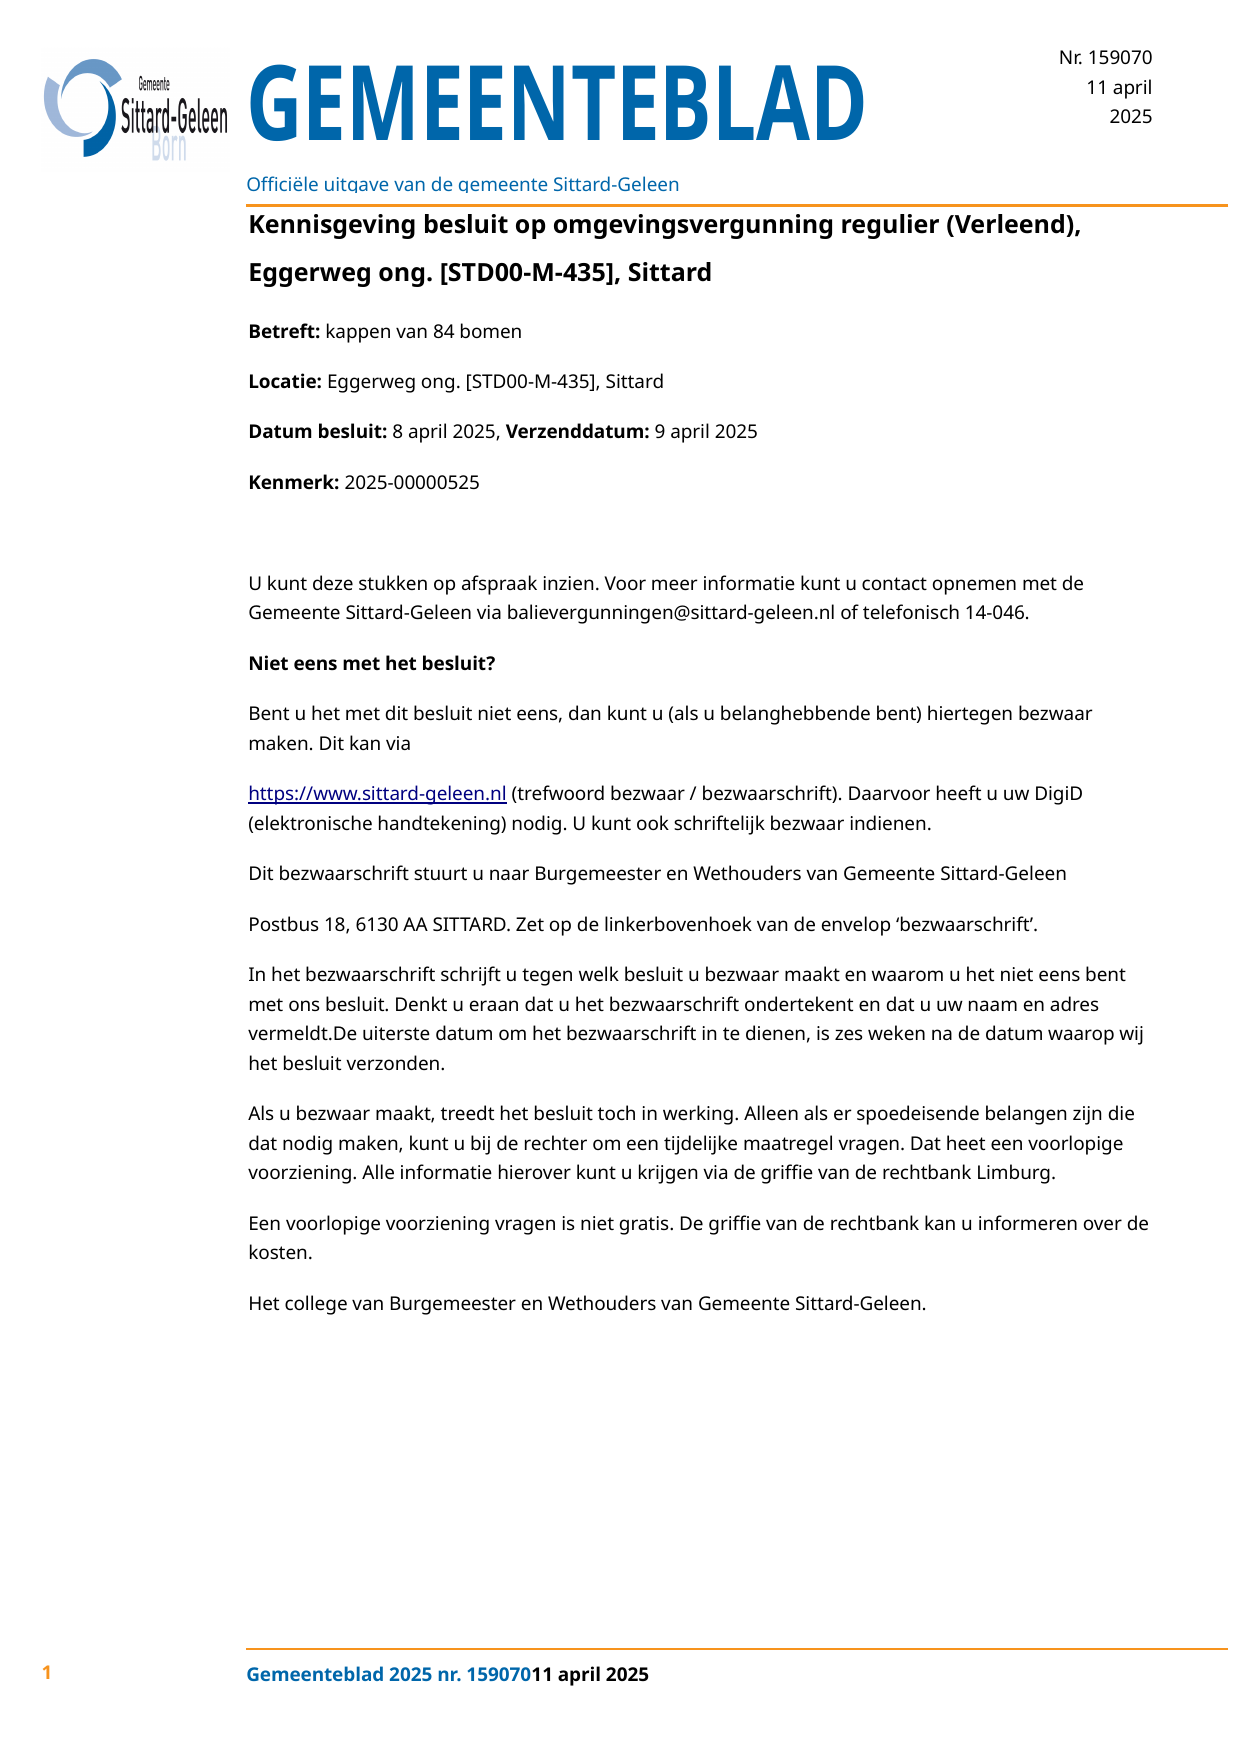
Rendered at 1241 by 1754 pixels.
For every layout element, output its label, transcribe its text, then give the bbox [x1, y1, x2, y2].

text Het college van Burgemeester en Wethouders van Gemeente Sittard-Geleen. [248, 1290, 1152, 1316]
text Kenmerk: 2025-00000525 [248, 469, 1152, 495]
text Een voorlopige voorziening vragen is niet gratis. De griffie van de rechtbank kan u informeren over de kosten. [248, 1210, 1152, 1265]
text In het bezwaarschrift schrijft u tegen welk besluit u bezwaar maakt en waarom u het niet eens bent met ons besluit. Denkt u eraan dat u het bezwaarschrift ondertekent en dat u uw naam en adres vermeldt.De uiterste datum om het bezwaarschrift in te dienen, is zes weken na de datum waarop wij het besluit verzonden. [248, 961, 1152, 1076]
text Postbus 18, 6130 AA SITTARD. Zet op de linkerbovenhoek van de envelop ‘bezwaarschrift’. [248, 911, 1152, 937]
text Locatie: Eggerweg ong. [STD00-M-435], Sittard [248, 368, 1152, 394]
picture [41, 47, 231, 172]
text Datum besluit: 8 april 2025, Verzenddatum: 9 april 2025 [248, 419, 1152, 444]
text Kennisgeving besluit op omgevingsvergunning regulier (Verleend), Eggerweg ong. [STD00-M-435], Sittard [248, 207, 1152, 288]
text Niet eens met het besluit? [248, 650, 1152, 676]
text U kunt deze stukken op afspraak inzien. Voor meer informatie kunt u contact opnemen met de Gemeente Sittard-Geleen via balievergunningen@sittard-geleen.nl of telefonisch 14-046. [248, 570, 1152, 625]
text Dit bezwaarschrift stuurt u naar Burgemeester en Wethouders van Gemeente Sittard-Geleen [248, 860, 1152, 886]
text Bent u het met dit besluit niet eens, dan kunt u (als u belanghebbende bent) hiertegen bezwaar maken. Dit kan via [248, 700, 1152, 756]
text Als u bezwaar maakt, treedt het besluit toch in werking. Alleen als er spoedeisende belangen zijn die dat nodig maken, kunt u bij de rechter om een tijdelijke maatregel vragen. Dat heet een voorlopige voorziening. Alle informatie hierover kunt u krijgen via de griffie van de rechtbank Limburg. [248, 1100, 1152, 1185]
text Betreft: kappen van 84 bomen [248, 318, 1152, 344]
text https://www.sittard-geleen.nl (trefwoord bezwaar / bezwaarschrift). Daarvoor heeft u uw DigiD (elektronische handtekening) nodig. U kunt ook schriftelijk bezwaar indienen. [248, 780, 1152, 836]
